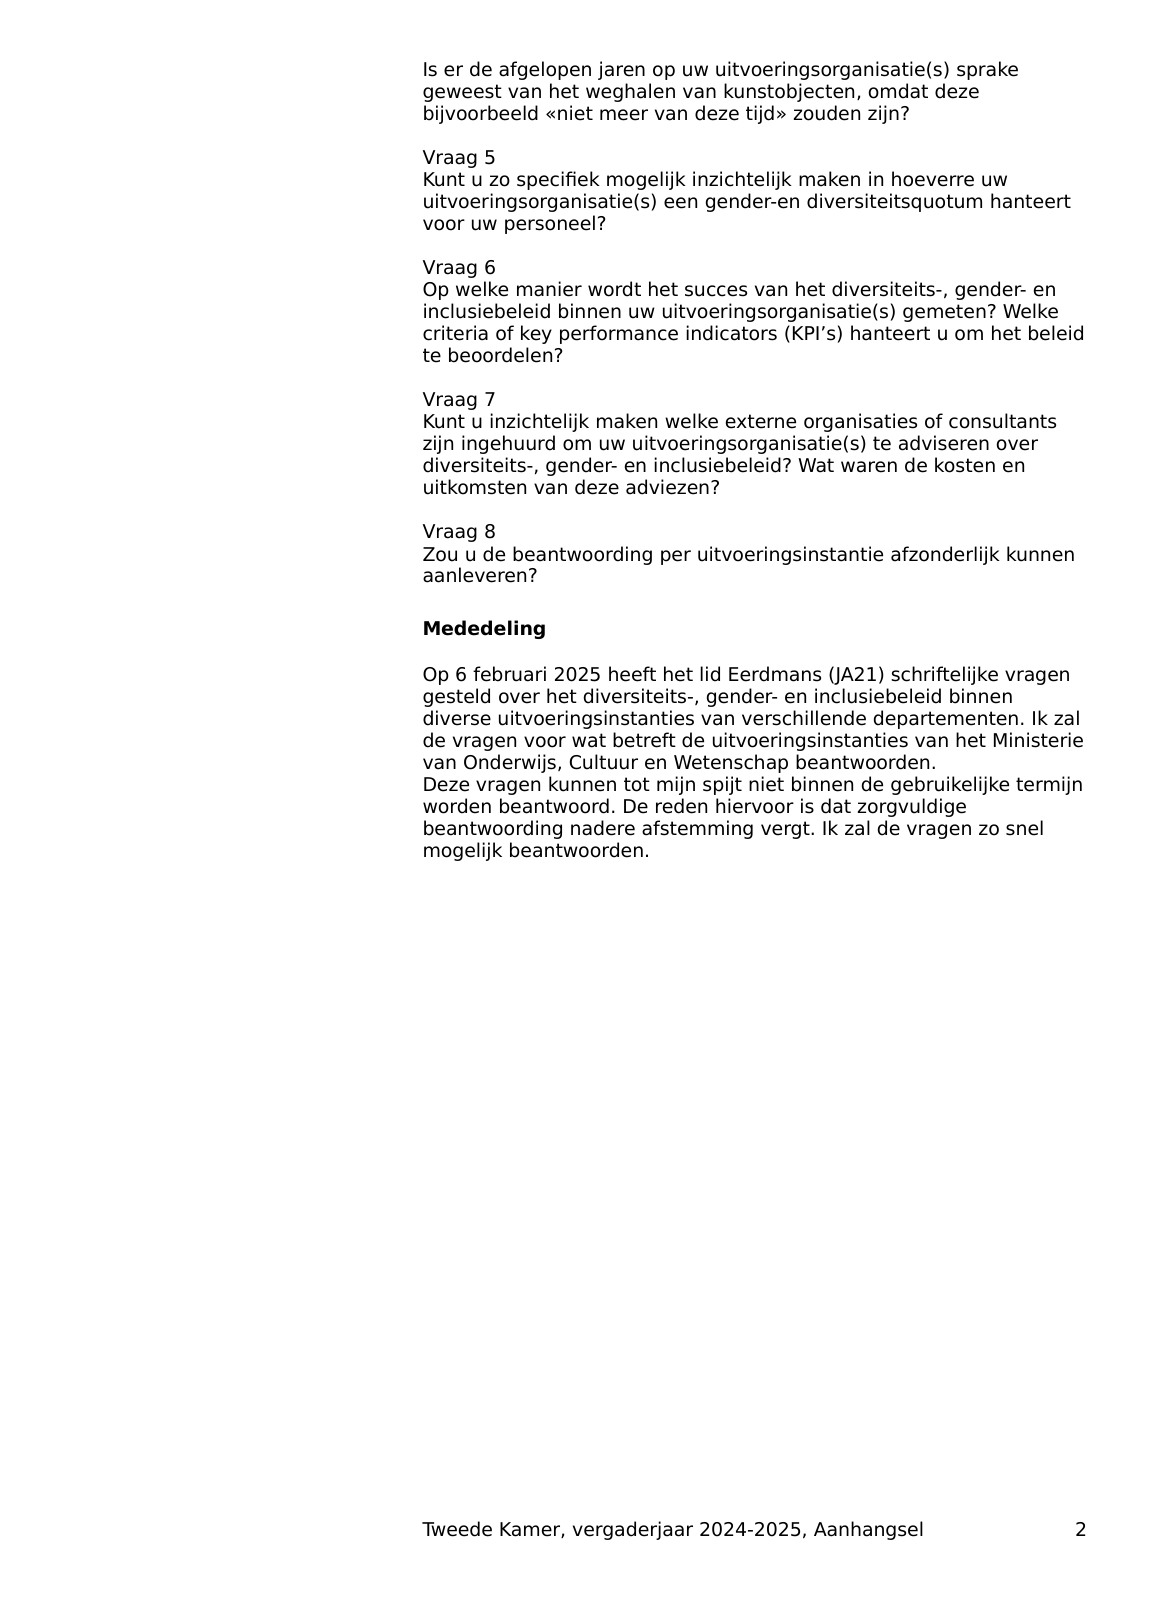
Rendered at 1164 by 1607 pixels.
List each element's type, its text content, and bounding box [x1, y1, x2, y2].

text Op 6 februari 2025 heeft het lid Eerdmans (JA21) schriftelijke vragen gesteld over het diversiteits-, gender- en inclusiebeleid binnen diverse uitvoeringsinstanties van verschillende departementen. Ik zal de vragen voor wat betreft de uitvoeringsinstanties van het Ministerie van Onderwijs, Cultuur en Wetenschap beantwoorden. [422, 664, 1087, 774]
text Vraag 5 [422, 147, 1087, 169]
text Is er de afgelopen jaren op uw uitvoeringsorganisatie(s) sprake geweest van het weghalen van kunstobjecten, omdat deze bijvoorbeeld «niet meer van deze tijd» zouden zijn? [422, 59, 1087, 125]
text Kunt u zo specifiek mogelijk inzichtelijk maken in hoeverre uw uitvoeringsorganisatie(s) een gender-en diversiteitsquotum hanteert voor uw personeel? [422, 169, 1087, 235]
text Vraag 8 [422, 521, 1087, 543]
text Op welke manier wordt het succes van het diversiteits-, gender- en inclusiebeleid binnen uw uitvoeringsorganisatie(s) gemeten? Welke criteria of key performance indicators (KPI’s) hanteert u om het beleid te beoordelen? [422, 279, 1087, 367]
subtitle Mededeling [422, 617, 1087, 639]
text Deze vragen kunnen tot mijn spijt niet binnen de gebruikelijke termijn worden beantwoord. De reden hiervoor is dat zorgvuldige beantwoording nadere afstemming vergt. Ik zal de vragen zo snel mogelijk beantwoorden. [422, 774, 1087, 862]
text Vraag 6 [422, 257, 1087, 279]
text Kunt u inzichtelijk maken welke externe organisaties of consultants zijn ingehuurd om uw uitvoeringsorganisatie(s) te adviseren over diversiteits-, gender- en inclusiebeleid? Wat waren de kosten en uitkomsten van deze adviezen? [422, 411, 1087, 499]
text Zou u de beantwoording per uitvoeringsinstantie afzonderlijk kunnen aanleveren? [422, 543, 1087, 587]
text Vraag 7 [422, 389, 1087, 411]
